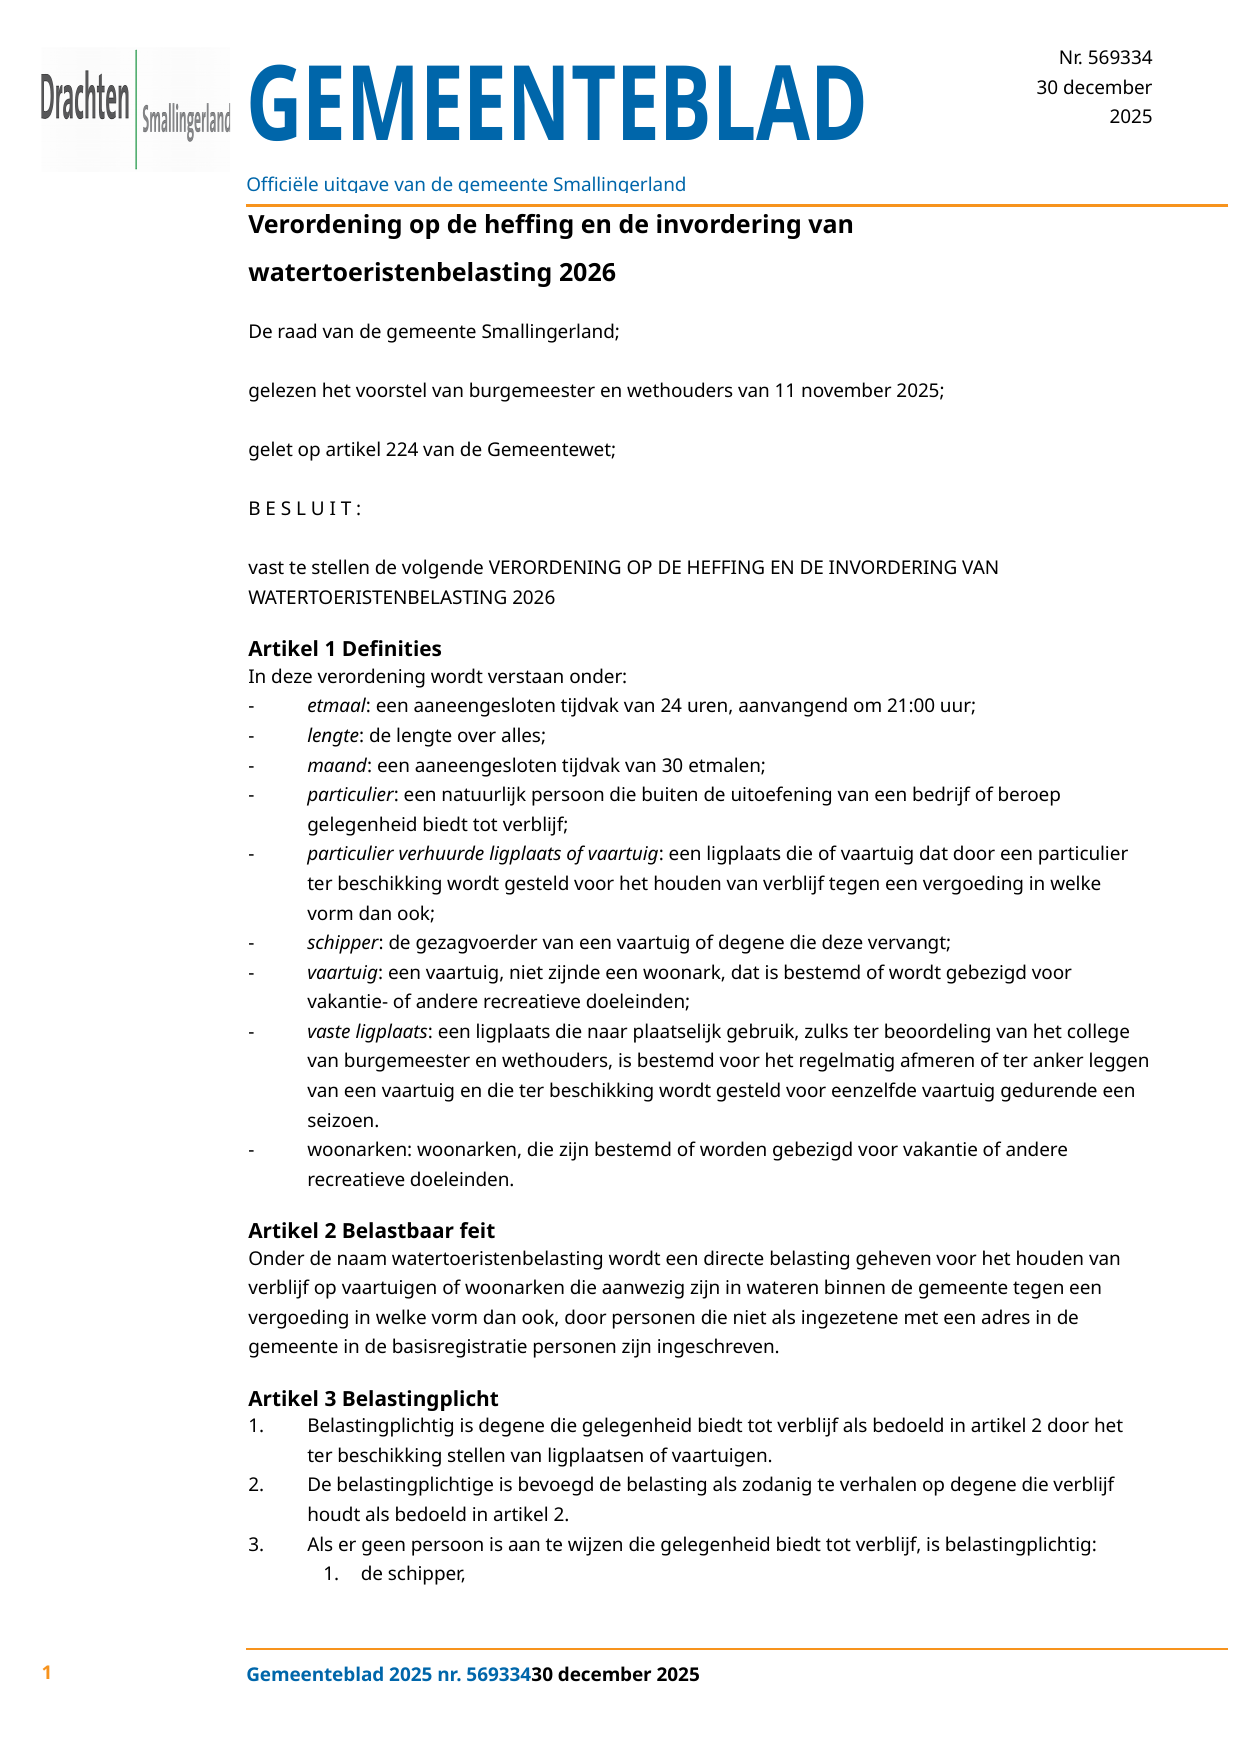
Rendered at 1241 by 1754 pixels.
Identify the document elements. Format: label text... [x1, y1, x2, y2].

list vaartuig: een vaartuig, niet zijnde een woonark, dat is bestemd of wordt gebezigd voor vakantie- of andere recreatieve doeleinden; [248, 959, 1152, 1014]
text B E S L U I T : [248, 495, 1152, 521]
list Belastingplichtig is degene die gelegenheid biedt tot verblijf als bedoeld in artikel 2 door het ter beschikking stellen van ligplaatsen of vaartuigen. [248, 1412, 1152, 1468]
list woonarken: woonarken, die zijn bestemd of worden gebezigd voor vakantie of andere recreatieve doeleinden. [248, 1136, 1152, 1192]
list lengte: de lengte over alles; [248, 722, 1152, 748]
text Artikel 2 Belastbaar feit [248, 1216, 1152, 1245]
text Onder de naam watertoeristenbelasting wordt een directe belasting geheven voor het houden van verblijf op vaartuigen of woonarken die aanwezig zijn in wateren binnen de gemeente tegen een vergoeding in welke vorm dan ook, door personen die niet als ingezetene met een adres in de gemeente in de basisregistratie personen zijn ingeschreven. [248, 1245, 1152, 1359]
list De belastingplichtige is bevoegd de belasting als zodanig te verhalen op degene die verblijf houdt als bedoeld in artikel 2. [248, 1472, 1152, 1527]
picture [41, 47, 231, 172]
list schipper: de gezagvoerder van een vaartuig of degene die deze vervangt; [248, 929, 1152, 955]
list etmaal: een aaneengesloten tijdvak van 24 uren, aanvangend om 21:00 uur; [248, 693, 1152, 718]
text In deze verordening wordt verstaan onder: [248, 663, 1152, 689]
text gelet op artikel 224 van de Gemeentewet; [248, 436, 1152, 462]
list maand: een aaneengesloten tijdvak van 30 etmalen; [248, 752, 1152, 777]
text Artikel 1 Definities [248, 634, 1152, 663]
list particulier verhuurde ligplaats of vaartuig: een ligplaats die of vaartuig dat door een particulier ter beschikking wordt gesteld voor het houden van verblijf tegen een vergoeding in welke vorm dan ook; [248, 841, 1152, 925]
list particulier: een natuurlijk persoon die buiten de uitoefening van een bedrijf of beroep gelegenheid biedt tot verblijf; [248, 781, 1152, 837]
text Artikel 3 Belastingplicht [248, 1384, 1152, 1412]
list de schipper, [323, 1560, 1152, 1586]
text Verordening op de heffing en de invordering van watertoeristenbelasting 2026 [248, 207, 1152, 288]
text vast te stellen de volgende VERORDENING OP DE HEFFING EN DE INVORDERING VAN WATERTOERISTENBELASTING 2026 [248, 554, 1152, 610]
text gelezen het voorstel van burgemeester en wethouders van 11 november 2025; [248, 377, 1152, 403]
list Als er geen persoon is aan te wijzen die gelegenheid biedt tot verblijf, is belastingplichtig: [248, 1531, 1152, 1556]
list vaste ligplaats: een ligplaats die naar plaatselijk gebruik, zulks ter beoordeling van het college van burgemeester en wethouders, is bestemd voor het regelmatig afmeren of ter anker leggen van een vaartuig en die ter beschikking wordt gesteld voor eenzelfde vaartuig gedurende een seizoen. [248, 1018, 1152, 1132]
text De raad van de gemeente Smallingerland; [248, 318, 1152, 344]
